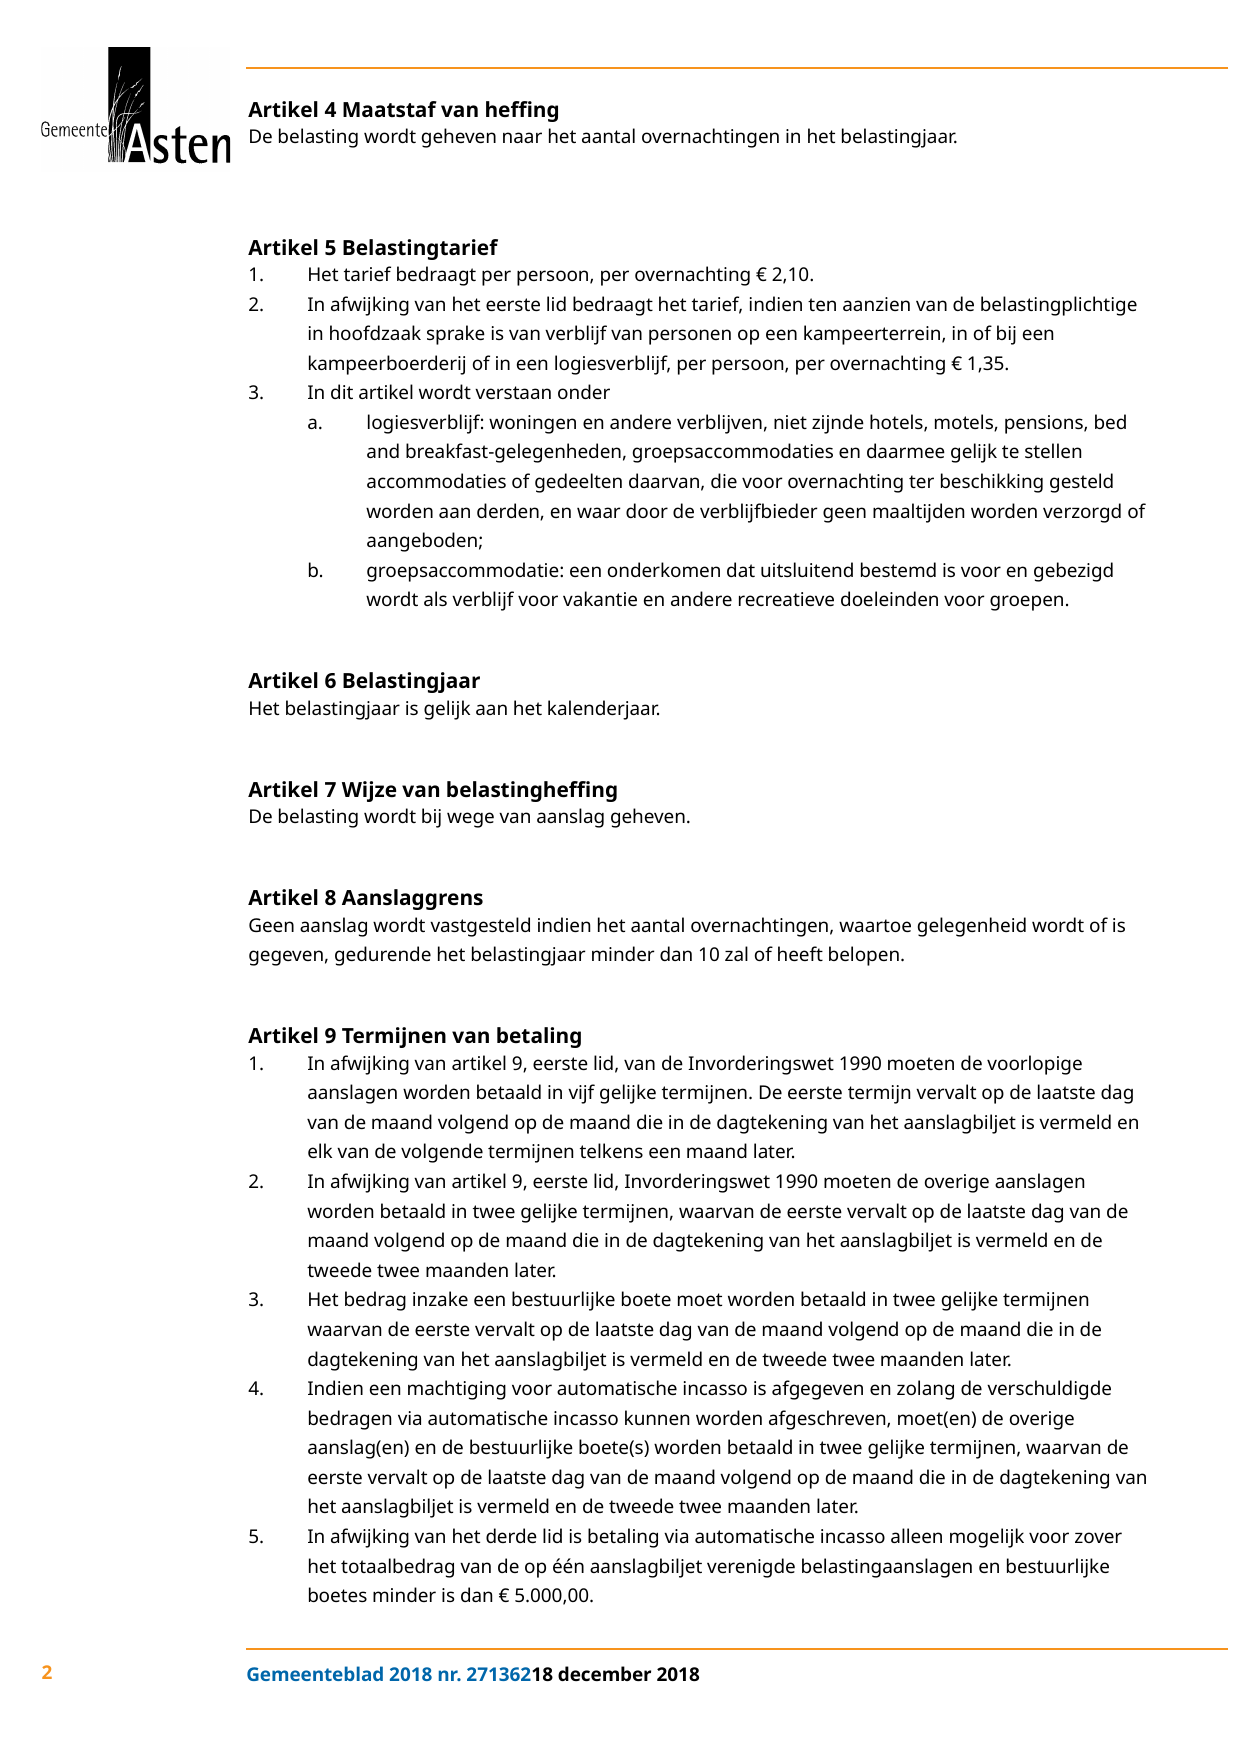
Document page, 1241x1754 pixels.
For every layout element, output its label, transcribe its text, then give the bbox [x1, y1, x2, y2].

text De belasting wordt bij wege van aanslag geheven. [248, 803, 1152, 829]
picture [41, 47, 231, 172]
text Artikel 6 Belastingjaar [248, 667, 1152, 695]
text De belasting wordt geheven naar het aantal overnachtingen in het belastingjaar. [248, 123, 1152, 149]
text Het belastingjaar is gelijk aan het kalenderjaar. [248, 695, 1152, 721]
list In afwijking van artikel 9, eerste lid, Invorderingswet 1990 moeten de overige aanslagen worden betaald in twee gelijke termijnen, waarvan de eerste vervalt op de laatste dag van de maand volgend op de maand die in de dagtekening van het aanslagbiljet is vermeld en de tweede twee maanden later. [248, 1168, 1152, 1283]
list logiesverblijf: woningen en andere verblijven, niet zijnde hotels, motels, pensions, bed and breakfast-gelegenheden, groepsaccommodaties en daarmee gelijk te stellen accommodaties of gedeelten daarvan, die voor overnachting ter beschikking gesteld worden aan derden, en waar door de verblijfbieder geen maaltijden worden verzorgd of aangeboden; [307, 409, 1152, 553]
list In afwijking van het eerste lid bedraagt het tarief, indien ten aanzien van de belastingplichtige in hoofdzaak sprake is van verblijf van personen op een kampeerterrein, in of bij een kampeerboerderij of in een logiesverblijf, per persoon, per overnachting € 1,35. [248, 291, 1152, 376]
text Artikel 4 Maatstaf van heffing [248, 95, 1152, 123]
list In afwijking van artikel 9, eerste lid, van de Invorderingswet 1990 moeten de voorlopige aanslagen worden betaald in vijf gelijke termijnen. De eerste termijn vervalt op de laatste dag van de maand volgend op de maand die in de dagtekening van het aanslagbiljet is vermeld en elk van de volgende termijnen telkens een maand later. [248, 1050, 1152, 1164]
text Artikel 5 Belastingtarief [248, 233, 1152, 261]
list Het bedrag inzake een bestuurlijke boete moet worden betaald in twee gelijke termijnen waarvan de eerste vervalt op de laatste dag van de maand volgend op de maand die in de dagtekening van het aanslagbiljet is vermeld en de tweede twee maanden later. [248, 1287, 1152, 1372]
list Het tarief bedraagt per persoon, per overnachting € 2,10. [248, 261, 1152, 287]
text Geen aanslag wordt vastgesteld indien het aantal overnachtingen, waartoe gelegenheid wordt of is gegeven, gedurende het belastingjaar minder dan 10 zal of heeft belopen. [248, 912, 1152, 967]
list groepsaccommodatie: een onderkomen dat uitsluitend bestemd is voor en gebezigd wordt als verblijf voor vakantie en andere recreatieve doeleinden voor groepen. [307, 557, 1152, 612]
text Artikel 7 Wijze van belastingheffing [248, 775, 1152, 803]
list In dit artikel wordt verstaan onder [248, 379, 1152, 405]
list In afwijking van het derde lid is betaling via automatische incasso alleen mogelijk voor zover het totaalbedrag van de op één aanslagbiljet verenigde belastingaanslagen en bestuurlijke boetes minder is dan € 5.000,00. [248, 1523, 1152, 1608]
text Artikel 9 Termijnen van betaling [248, 1022, 1152, 1050]
list Indien een machtiging voor automatische incasso is afgegeven en zolang de verschuldigde bedragen via automatische incasso kunnen worden afgeschreven, moet(en) de overige aanslag(en) en de bestuurlijke boete(s) worden betaald in twee gelijke termijnen, waarvan de eerste vervalt op de laatste dag van de maand volgend op de maand die in de dagtekening van het aanslagbiljet is vermeld en de tweede twee maanden later. [248, 1375, 1152, 1519]
text Artikel 8 Aanslaggrens [248, 883, 1152, 912]
